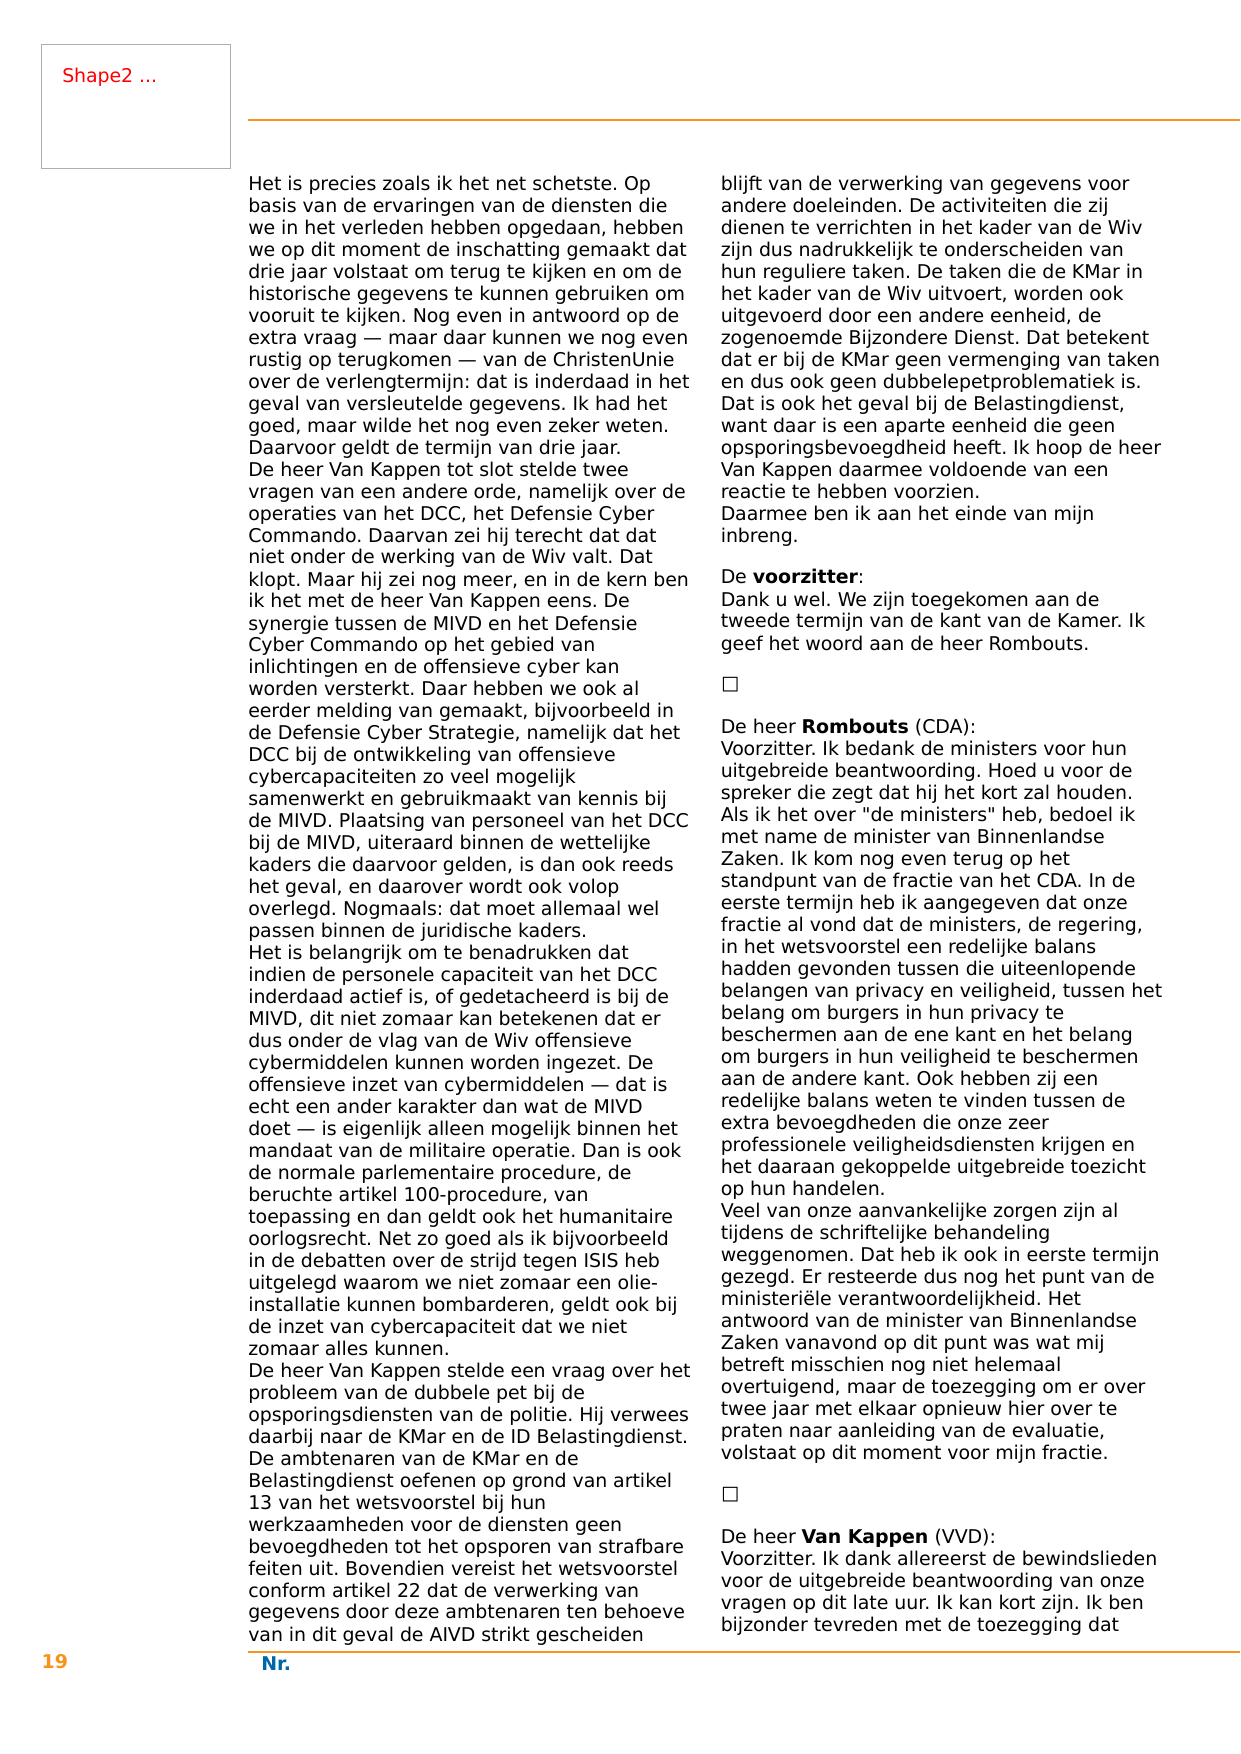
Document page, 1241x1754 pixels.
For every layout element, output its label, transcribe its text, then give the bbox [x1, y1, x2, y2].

text De voorzitter: [721, 566, 1163, 588]
text Voorzitter. Ik bedank de ministers voor hun uitgebreide beantwoording. Hoed u voor de spreker die zegt dat hij het kort zal houden. Als ik het over "de ministers" heb, bedoel ik met name de minister van Binnenlandse Zaken. Ik kom nog even terug op het standpunt van de fractie van het CDA. In de eerste termijn heb ik aangegeven dat onze fractie al vond dat de ministers, de regering, in het wetsvoorstel een redelijke balans hadden gevonden tussen die uiteenlopende belangen van privacy en veiligheid, tussen het belang om burgers in hun privacy te beschermen aan de ene kant en het belang om burgers in hun veiligheid te beschermen aan de andere kant. Ook hebben zij een redelijke balans weten te vinden tussen de extra bevoegdheden die onze zeer professionele veiligheidsdiensten krijgen en het daaraan gekoppelde uitgebreide toezicht op hun handelen. [721, 738, 1163, 1200]
text Daarmee ben ik aan het einde van mijn inbreng. [721, 502, 1163, 546]
text Het is precies zoals ik het net schetste. Op basis van de ervaringen van de diensten die we in het verleden hebben opgedaan, hebben we op dit moment de inschatting gemaakt dat drie jaar volstaat om terug te kijken en om de historische gegevens te kunnen gebruiken om vooruit te kijken. Nog even in antwoord op de extra vraag — maar daar kunnen we nog even rustig op terugkomen — van de ChristenUnie over de verlengtermijn: dat is inderdaad in het geval van versleutelde gegevens. Ik had het goed, maar wilde het nog even zeker weten. Daarvoor geldt de termijn van drie jaar. [248, 173, 691, 458]
text De heer Van Kappen stelde een vraag over het probleem van de dubbele pet bij de opsporingsdiensten van de politie. Hij verwees daarbij naar de KMar en de ID Belastingdienst. De ambtenaren van de KMar en de Belastingdienst oefenen op grond van artikel 13 van het wetsvoorstel bij hun werkzaamheden voor de diensten geen bevoegdheden tot het opsporen van strafbare feiten uit. Bovendien vereist het wetsvoorstel conform artikel 22 dat de verwerking van gegevens door deze ambtenaren ten behoeve van in dit geval de AIVD strikt gescheiden [248, 1360, 691, 1645]
text De heer Van Kappen tot slot stelde twee vragen van een andere orde, namelijk over de operaties van het DCC, het Defensie Cyber Commando. Daarvan zei hij terecht dat dat niet onder de werking van de Wiv valt. Dat klopt. Maar hij zei nog meer, en in de kern ben ik het met de heer Van Kappen eens. De synergie tussen de MIVD en het Defensie Cyber Commando op het gebied van inlichtingen en de offensieve cyber kan worden versterkt. Daar hebben we ook al eerder melding van gemaakt, bijvoorbeeld in de Defensie Cyber Strategie, namelijk dat het DCC bij de ontwikkeling van offensieve cybercapaciteiten zo veel mogelijk samenwerkt en gebruikmaakt van kennis bij de MIVD. Plaatsing van personeel van het DCC bij de MIVD, uiteraard binnen de wettelijke kaders die daarvoor gelden, is dan ook reeds het geval, en daarover wordt ook volop overlegd. Nogmaals: dat moet allemaal wel passen binnen de juridische kaders. [248, 458, 691, 942]
text blijft van de verwerking van gegevens voor andere doeleinden. De activiteiten die zij dienen te verrichten in het kader van de Wiv zijn dus nadrukkelijk te onderscheiden van hun reguliere taken. De taken die de KMar in het kader van de Wiv uitvoert, worden ook uitgevoerd door een andere eenheid, de zogenoemde Bijzondere Dienst. Dat betekent dat er bij de KMar geen vermenging van taken en dus ook geen dubbelepetproblematiek is. Dat is ook het geval bij de Belastingdienst, want daar is een aparte eenheid die geen opsporingsbevoegdheid heeft. Ik hoop de heer Van Kappen daarmee voldoende van een reactie te hebben voorzien. [721, 173, 1163, 502]
text De heer Van Kappen (VVD): [721, 1526, 1163, 1548]
text Voorzitter. Ik dank allereerst de bewindslieden voor de uitgebreide beantwoording van onze vragen op dit late uur. Ik kan kort zijn. Ik ben bijzonder tevreden met de toezegging dat [721, 1548, 1163, 1636]
text Veel van onze aanvankelijke zorgen zijn al tijdens de schriftelijke behandeling weggenomen. Dat heb ik ook in eerste termijn gezegd. Er resteerde dus nog het punt van de ministeriële verantwoordelijkheid. Het antwoord van de minister van Binnenlandse Zaken vanavond op dit punt was wat mij betreft misschien nog niet helemaal overtuigend, maar de toezegging om er over twee jaar met elkaar opnieuw hier over te praten naar aanleiding van de evaluatie, volstaat op dit moment voor mijn fractie. [721, 1200, 1163, 1464]
text ⬜ [721, 1484, 1163, 1506]
text ⬜ [721, 674, 1163, 696]
text Dank u wel. We zijn toegekomen aan de tweede termijn van de kant van de Kamer. Ik geef het woord aan de heer Rombouts. [721, 588, 1163, 654]
text De heer Rombouts (CDA): [721, 716, 1163, 738]
text Het is belangrijk om te benadrukken dat indien de personele capaciteit van het DCC inderdaad actief is, of gedetacheerd is bij de MIVD, dit niet zomaar kan betekenen dat er dus onder de vlag van de Wiv offensieve cybermiddelen kunnen worden ingezet. De offensieve inzet van cybermiddelen — dat is echt een ander karakter dan wat de MIVD doet — is eigenlijk alleen mogelijk binnen het mandaat van de militaire operatie. Dan is ook de normale parlementaire procedure, de beruchte artikel 100-procedure, van toepassing en dan geldt ook het humanitaire oorlogsrecht. Net zo goed als ik bijvoorbeeld in de debatten over de strijd tegen ISIS heb uitgelegd waarom we niet zomaar een olie-installatie kunnen bombarderen, geldt ook bij de inzet van cybercapaciteit dat we niet zomaar alles kunnen. [248, 942, 691, 1360]
